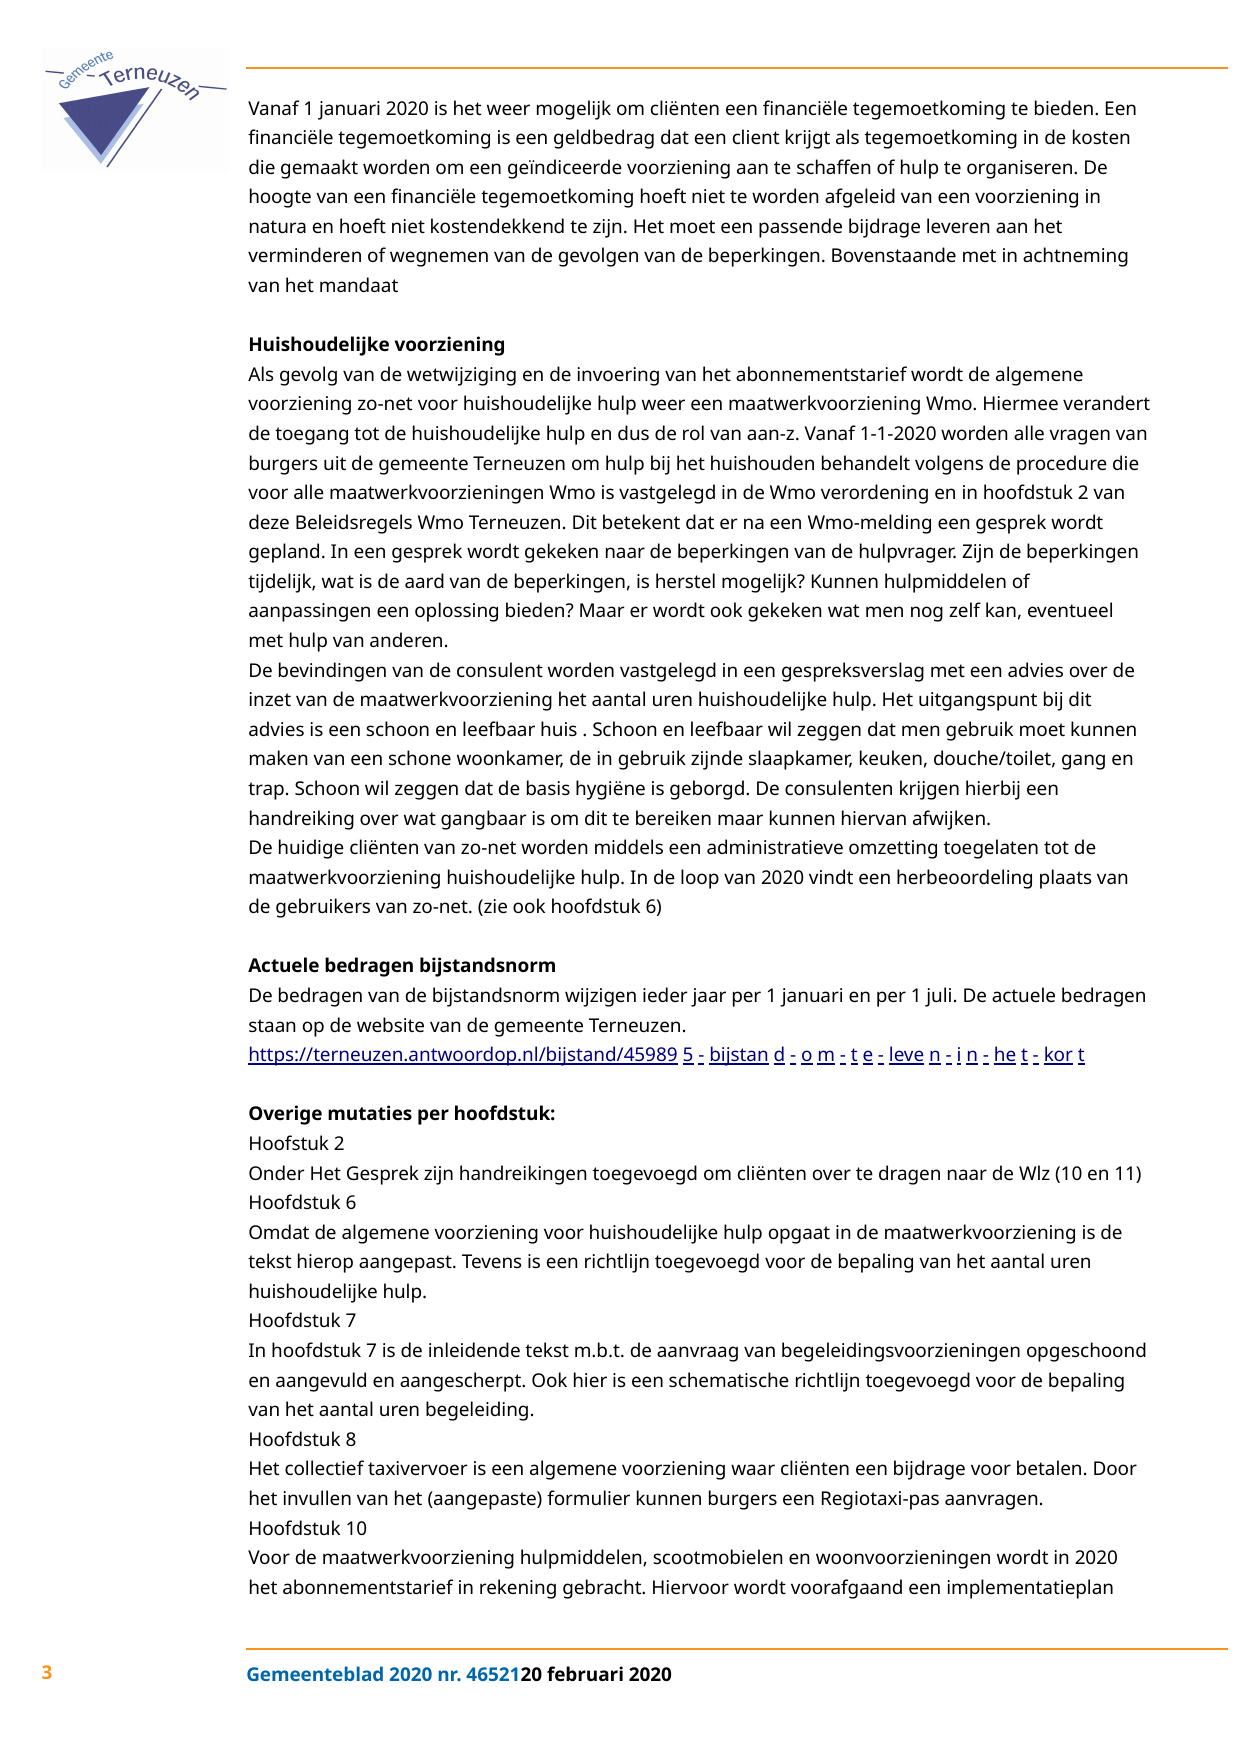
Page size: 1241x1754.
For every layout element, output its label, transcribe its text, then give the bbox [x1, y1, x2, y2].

text Voor de maatwerkvoorziening hulpmiddelen, scootmobielen en woonvoorzieningen wordt in 2020 het abonnementstarief in rekening gebracht. Hiervoor wordt voorafgaand een implementatieplan [248, 1544, 1152, 1600]
text De huidige cliënten van zo-net worden middels een administratieve omzetting toegelaten tot de maatwerkvoorziening huishoudelijke hulp. In de loop van 2020 vindt een herbeoordeling plaats van de gebruikers van zo-net. (zie ook hoofdstuk 6) [248, 834, 1152, 919]
text Hoofstuk 2 [248, 1130, 1152, 1156]
text Hoofdstuk 10 [248, 1515, 1152, 1541]
text Overige mutaties per hoofdstuk: [248, 1101, 1152, 1126]
text Onder Het Gesprek zijn handreikingen toegevoegd om cliënten over te dragen naar de Wlz (10 en 11) [248, 1160, 1152, 1186]
text De bedragen van de bijstandsnorm wijzigen ieder jaar per 1 januari en per 1 juli. De actuele bedragen staan op de website van de gemeente Terneuzen. [248, 982, 1152, 1038]
text Het collectief taxivervoer is een algemene voorziening waar cliënten een bijdrage voor betalen. Door het invullen van het (aangepaste) formulier kunnen burgers een Regiotaxi-pas aanvragen. [248, 1456, 1152, 1511]
text In hoofdstuk 7 is de inleidende tekst m.b.t. de aanvraag van begeleidingsvoorzieningen opgeschoond en aangevuld en aangescherpt. Ook hier is een schematische richtlijn toegevoegd voor de bepaling van het aantal uren begeleiding. [248, 1337, 1152, 1422]
text De bevindingen van de consulent worden vastgelegd in een gespreksverslag met een advies over de inzet van de maatwerkvoorziening het aantal uren huishoudelijke hulp. Het uitgangspunt bij dit advies is een schoon en leefbaar huis . Schoon en leefbaar wil zeggen dat men gebruik moet kunnen maken van een schone woonkamer, de in gebruik zijnde slaapkamer, keuken, douche/toilet, gang en trap. Schoon wil zeggen dat de basis hygiëne is geborgd. De consulenten krijgen hierbij een handreiking over wat gangbaar is om dit te bereiken maar kunnen hiervan afwijken. [248, 657, 1152, 831]
text Actuele bedragen bijstandsnorm [248, 953, 1152, 978]
text Als gevolg van de wetwijziging en de invoering van het abonnementstarief wordt de algemene voorziening zo-net voor huishoudelijke hulp weer een maatwerkvoorziening Wmo. Hiermee verandert de toegang tot de huishoudelijke hulp en dus de rol van aan-z. Vanaf 1-1-2020 worden alle vragen van burgers uit de gemeente Terneuzen om hulp bij het huishouden behandelt volgens de procedure die voor alle maatwerkvoorzieningen Wmo is vastgelegd in de Wmo verordening en in hoofdstuk 2 van deze Beleidsregels Wmo Terneuzen. Dit betekent dat er na een Wmo-melding een gesprek wordt gepland. In een gesprek wordt gekeken naar de beperkingen van de hulpvrager. Zijn de beperkingen tijdelijk, wat is de aard van de beperkingen, is herstel mogelijk? Kunnen hulpmiddelen of aanpassingen een oplossing bieden? Maar er wordt ook gekeken wat men nog zelf kan, eventueel met hulp van anderen. [248, 361, 1152, 653]
text Hoofdstuk 8 [248, 1426, 1152, 1452]
text https://terneuzen.antwoordop.nl/bijstand/45989 5 - bijstan d - o m - t e - leve n - i n - he t - kor t [248, 1041, 1152, 1067]
text Hoofdstuk 7 [248, 1308, 1152, 1333]
text Vanaf 1 januari 2020 is het weer mogelijk om cliënten een financiële tegemoetkoming te bieden. Een financiële tegemoetkoming is een geldbedrag dat een client krijgt als tegemoetkoming in de kosten die gemaakt worden om een geïndiceerde voorziening aan te schaffen of hulp te organiseren. De hoogte van een financiële tegemoetkoming hoeft niet te worden afgeleid van een voorziening in natura en hoeft niet kostendekkend te zijn. Het moet een passende bijdrage leveren aan het verminderen of wegnemen van de gevolgen van de beperkingen. Bovenstaande met in achtneming van het mandaat [248, 95, 1152, 298]
text Huishoudelijke voorziening [248, 331, 1152, 357]
picture [41, 47, 231, 172]
text Hoofdstuk 6 [248, 1189, 1152, 1215]
text Omdat de algemene voorziening voor huishoudelijke hulp opgaat in de maatwerkvoorziening is de tekst hierop aangepast. Tevens is een richtlijn toegevoegd voor de bepaling van het aantal uren huishoudelijke hulp. [248, 1219, 1152, 1304]
